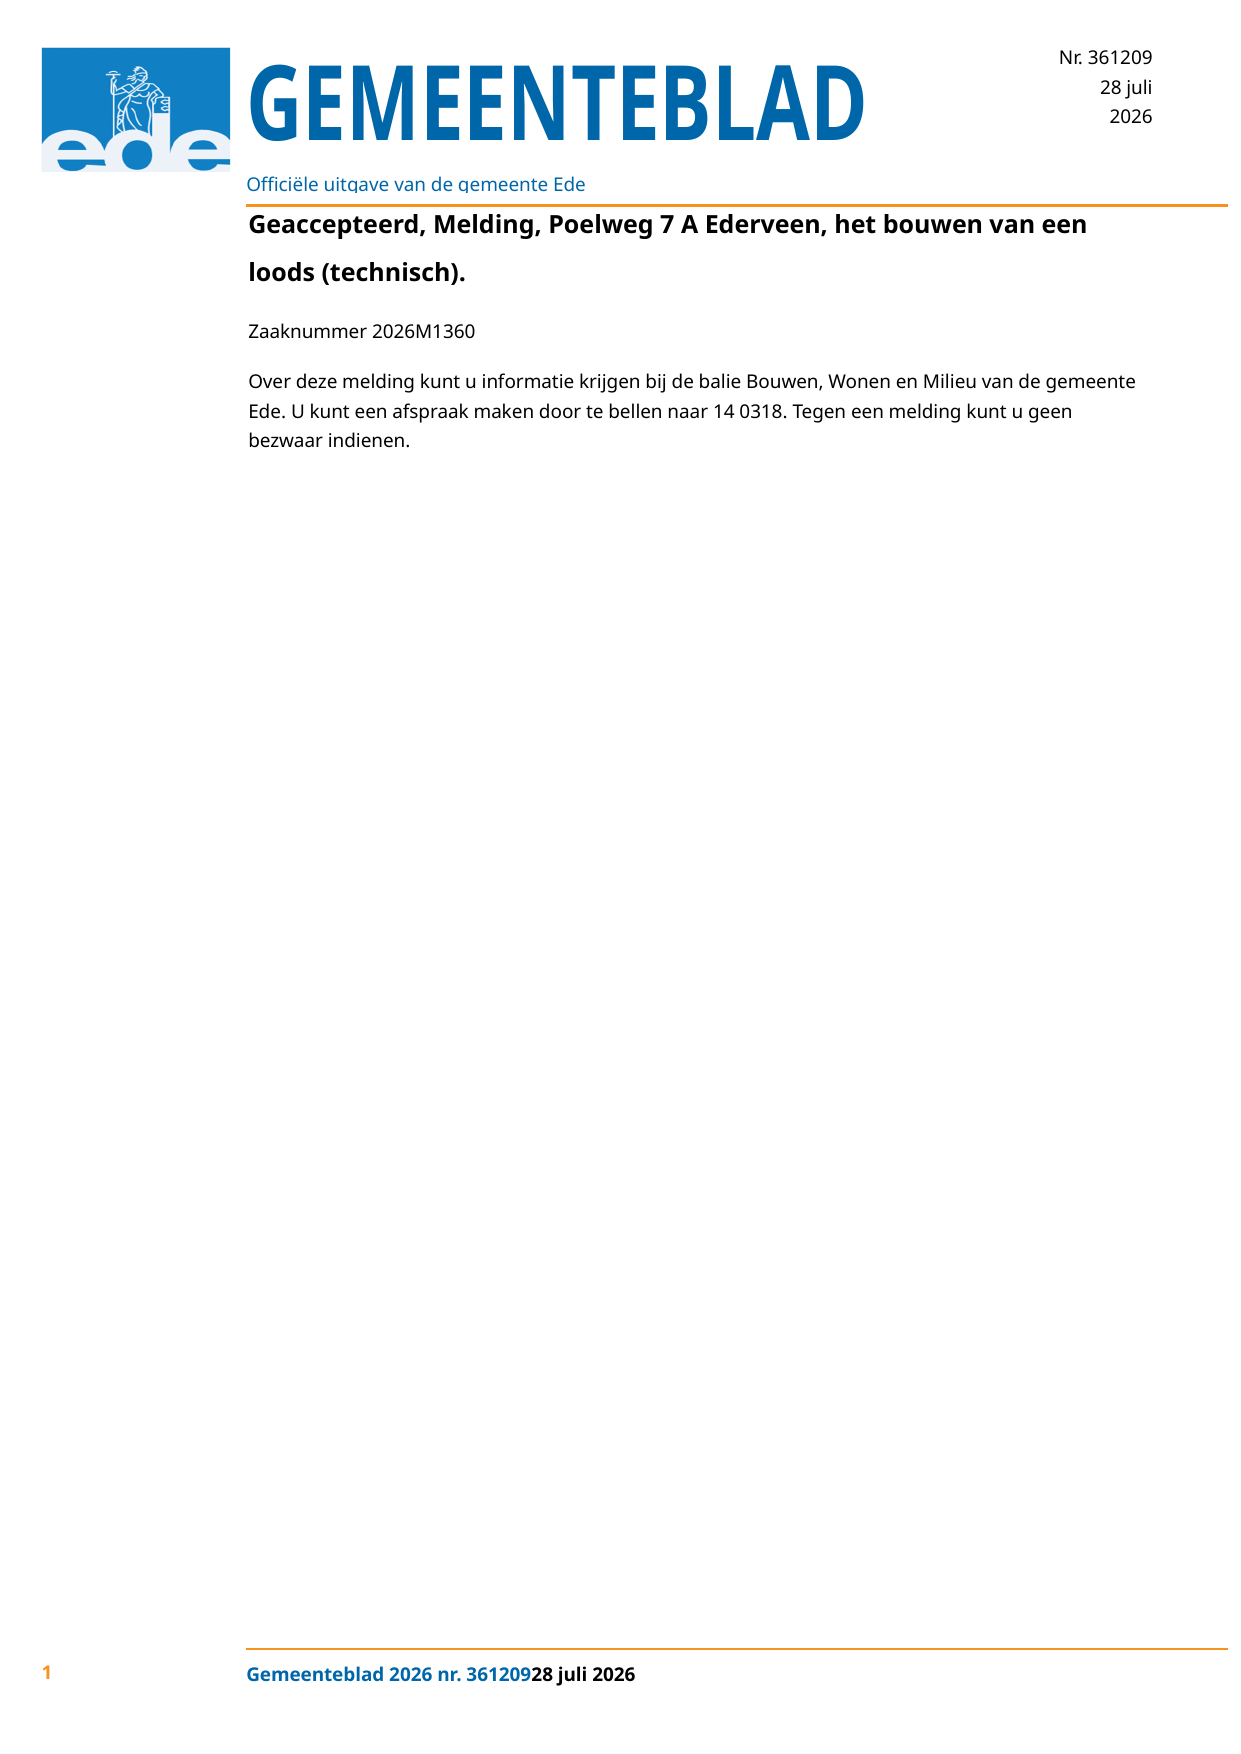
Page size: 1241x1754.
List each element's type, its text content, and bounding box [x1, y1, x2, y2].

picture [41, 47, 231, 172]
text Zaaknummer 2026M1360 [248, 318, 1152, 344]
text Geaccepteerd, Melding, Poelweg 7 A Ederveen, het bouwen van een loods (technisch). [248, 207, 1152, 288]
text Over deze melding kunt u informatie krijgen bij de balie Bouwen, Wonen en Milieu van de gemeente Ede. U kunt een afspraak maken door te bellen naar 14 0318. Tegen een melding kunt u geen bezwaar indienen. [248, 368, 1152, 453]
